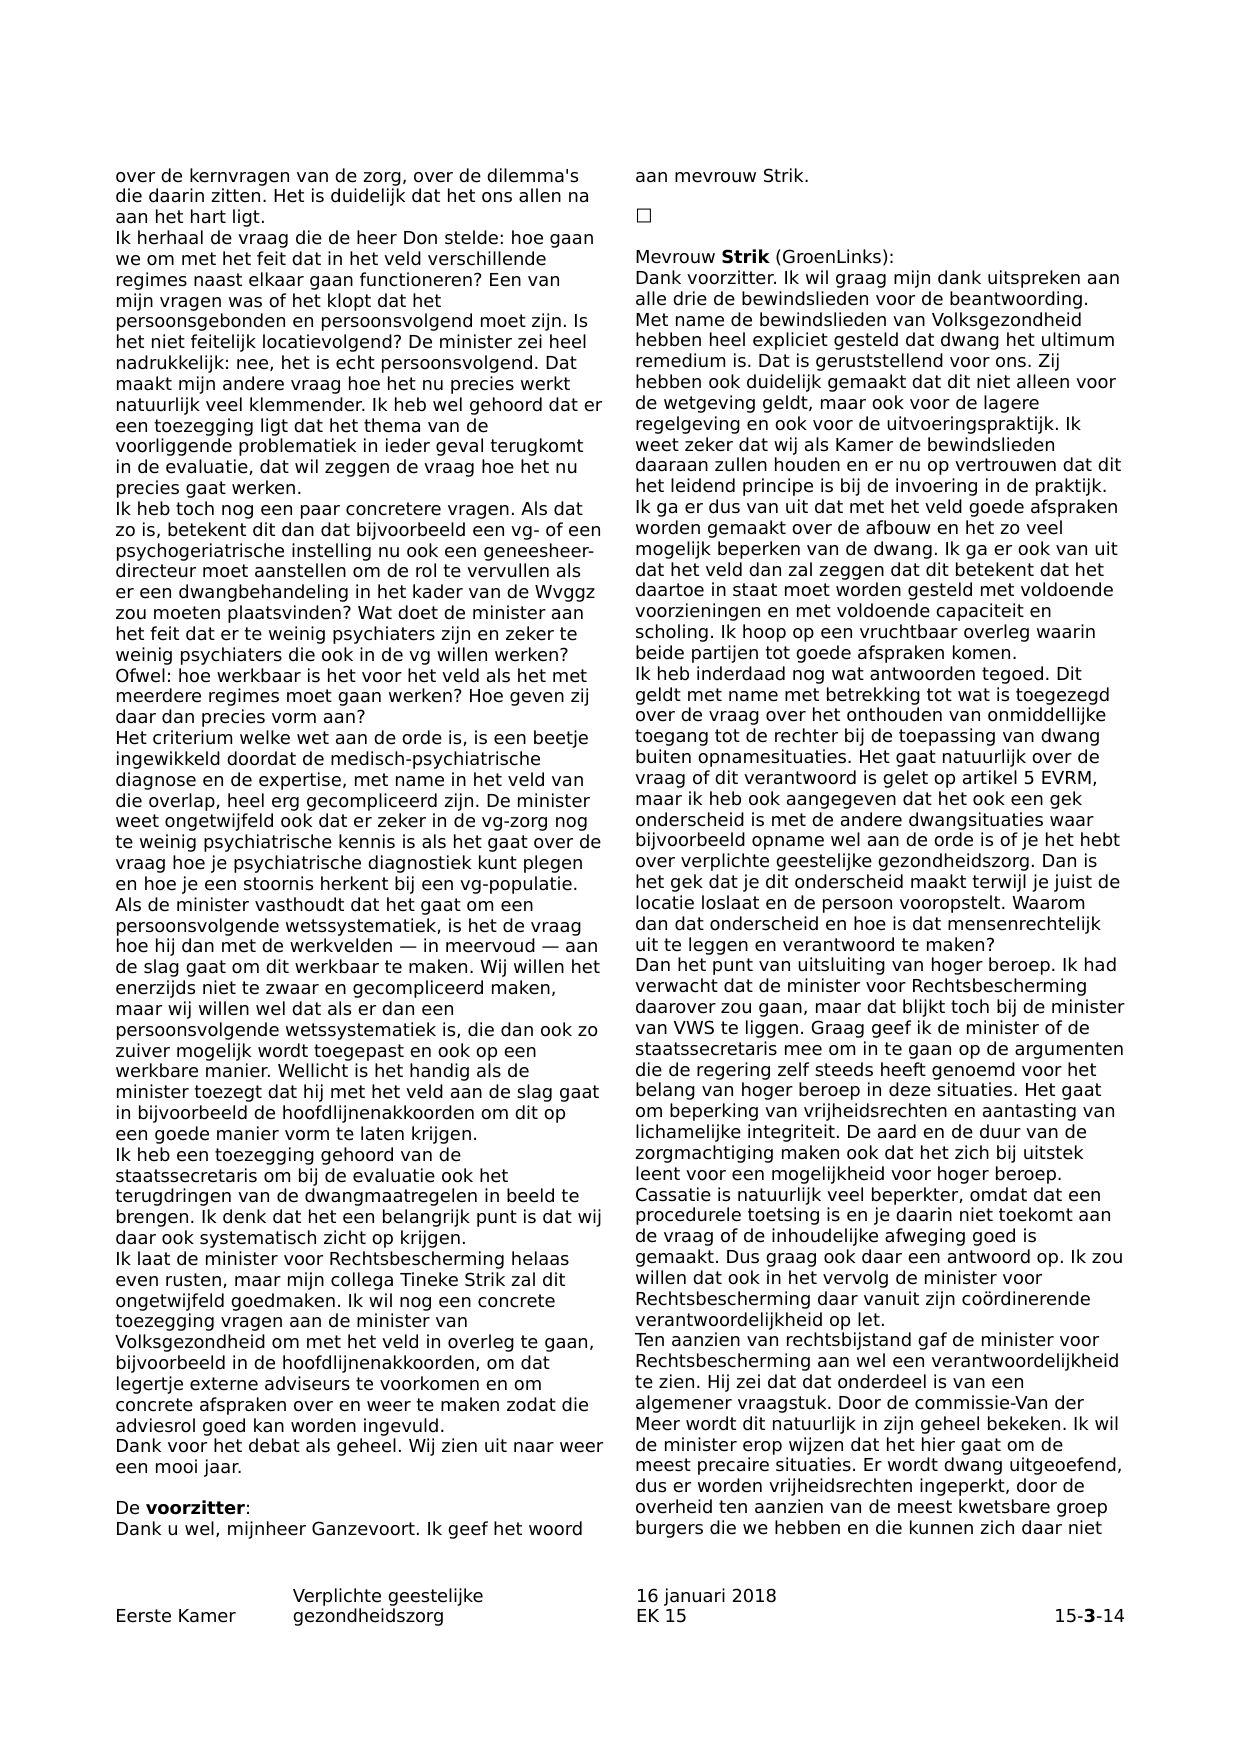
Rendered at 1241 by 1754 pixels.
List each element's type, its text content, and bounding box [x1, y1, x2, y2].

text Het criterium welke wet aan de orde is, is een beetje ingewikkeld doordat de medisch-psychiatrische diagnose en de expertise, met name in het veld van die overlap, heel erg gecompliceerd zijn. De minister weet ongetwijfeld ook dat er zeker in de vg-zorg nog te weinig psychiatrische kennis is als het gaat over de vraag hoe je psychiatrische diagnostiek kunt plegen en hoe je een stoornis herkent bij een vg-populatie. Als de minister vasthoudt dat het gaat om een persoonsvolgende wetssystematiek, is het de vraag hoe hij dan met de werkvelden — in meervoud — aan de slag gaat om dit werkbaar te maken. Wij willen het enerzijds niet te zwaar en gecompliceerd maken, maar wij willen wel dat als er dan een persoonsvolgende wetssystematiek is, die dan ook zo zuiver mogelijk wordt toegepast en ook op een werkbare manier. Wellicht is het handig als de minister toezegt dat hij met het veld aan de slag gaat in bijvoorbeeld de hoofdlijnenakkoorden om dit op een goede manier vorm te laten krijgen. [115, 728, 605, 1144]
text Dank voor het debat als geheel. Wij zien uit naar weer een mooi jaar. [115, 1436, 605, 1478]
text Dan het punt van uitsluiting van hoger beroep. Ik had verwacht dat de minister voor Rechtsbescherming daarover zou gaan, maar dat blijkt toch bij de minister van VWS te liggen. Graag geef ik de minister of de staatssecretaris mee om in te gaan op de argumenten die de regering zelf steeds heeft genoemd voor het belang van hoger beroep in deze situaties. Het gaat om beperking van vrijheidsrechten en aantasting van lichamelijke integriteit. De aard en de duur van de zorgmachtiging maken ook dat het zich bij uitstek leent voor een mogelijkheid voor hoger beroep. Cassatie is natuurlijk veel beperkter, omdat dat een procedurele toetsing is en je daarin niet toekomt aan de vraag of de inhoudelijke afweging goed is gemaakt. Dus graag ook daar een antwoord op. Ik zou willen dat ook in het vervolg de minister voor Rechtsbescherming daar vanuit zijn coördinerende verantwoordelijkheid op let. [635, 955, 1125, 1330]
text over de kernvragen van de zorg, over de dilemma's die daarin zitten. Het is duidelijk dat het ons allen na aan het hart ligt. [115, 165, 605, 228]
text Ik heb inderdaad nog wat antwoorden tegoed. Dit geldt met name met betrekking tot wat is toegezegd over de vraag over het onthouden van onmiddellijke toegang tot de rechter bij de toepassing van dwang buiten opnamesituaties. Het gaat natuurlijk over de vraag of dit verantwoord is gelet op artikel 5 EVRM, maar ik heb ook aangegeven dat het ook een gek onderscheid is met de andere dwangsituaties waar bijvoorbeeld opname wel aan de orde is of je het hebt over verplichte geestelijke gezondheidszorg. Dan is het gek dat je dit onderscheid maakt terwijl je juist de locatie loslaat en de persoon vooropstelt. Waarom dan dat onderscheid en hoe is dat mensenrechtelijk uit te leggen en verantwoord te maken? [635, 663, 1125, 955]
text Ik heb een toezegging gehoord van de staatssecretaris om bij de evaluatie ook het terugdringen van de dwangmaatregelen in beeld te brengen. Ik denk dat het een belangrijk punt is dat wij daar ook systematisch zicht op krijgen. [115, 1144, 605, 1249]
text Dank u wel, mijnheer Ganzevoort. Ik geef het woord [115, 1518, 605, 1539]
text Mevrouw Strik (GroenLinks): [635, 247, 1125, 268]
text Ten aanzien van rechtsbijstand gaf de minister voor Rechtsbescherming aan wel een verantwoordelijkheid te zien. Hij zei dat dat onderdeel is van een algemener vraagstuk. Door de commissie-Van der Meer wordt dit natuurlijk in zijn geheel bekeken. Ik wil de minister erop wijzen dat het hier gaat om de meest precaire situaties. Er wordt dwang uitgeoefend, dus er worden vrijheidsrechten ingeperkt, door de overheid ten aanzien van de meest kwetsbare groep burgers die we hebben en die kunnen zich daar niet [635, 1330, 1125, 1538]
text Dank voorzitter. Ik wil graag mijn dank uitspreken aan alle drie de bewindslieden voor de beantwoording. Met name de bewindslieden van Volksgezondheid hebben heel expliciet gesteld dat dwang het ultimum remedium is. Dat is geruststellend voor ons. Zij hebben ook duidelijk gemaakt dat dit niet alleen voor de wetgeving geldt, maar ook voor de lagere regelgeving en ook voor de uitvoeringspraktijk. Ik weet zeker dat wij als Kamer de bewindslieden daaraan zullen houden en er nu op vertrouwen dat dit het leidend principe is bij de invoering in de praktijk. Ik ga er dus van uit dat met het veld goede afspraken worden gemaakt over de afbouw en het zo veel mogelijk beperken van de dwang. Ik ga er ook van uit dat het veld dan zal zeggen dat dit betekent dat het daartoe in staat moet worden gesteld met voldoende voorzieningen en met voldoende capaciteit en scholing. Ik hoop op een vruchtbaar overleg waarin beide partijen tot goede afspraken komen. [635, 268, 1125, 663]
text ⬜ [635, 206, 1125, 227]
text aan mevrouw Strik. [635, 165, 1125, 186]
text Ik laat de minister voor Rechtsbescherming helaas even rusten, maar mijn collega Tineke Strik zal dit ongetwijfeld goedmaken. Ik wil nog een concrete toezegging vragen aan de minister van Volksgezondheid om met het veld in overleg te gaan, bijvoorbeeld in de hoofdlijnenakkoorden, om dat legertje externe adviseurs te voorkomen en om concrete afspraken over en weer te maken zodat die adviesrol goed kan worden ingevuld. [115, 1249, 605, 1436]
text De voorzitter: [115, 1498, 605, 1518]
text Ik herhaal de vraag die de heer Don stelde: hoe gaan we om met het feit dat in het veld verschillende regimes naast elkaar gaan functioneren? Een van mijn vragen was of het klopt dat het persoonsgebonden en persoonsvolgend moet zijn. Is het niet feitelijk locatievolgend? De minister zei heel nadrukkelijk: nee, het is echt persoonsvolgend. Dat maakt mijn andere vraag hoe het nu precies werkt natuurlijk veel klemmender. Ik heb wel gehoord dat er een toezegging ligt dat het thema van de voorliggende problematiek in ieder geval terugkomt in de evaluatie, dat wil zeggen de vraag hoe het nu precies gaat werken. [115, 228, 605, 499]
text Ik heb toch nog een paar concretere vragen. Als dat zo is, betekent dit dan dat bijvoorbeeld een vg- of een psychogeriatrische instelling nu ook een geneesheer-directeur moet aanstellen om de rol te vervullen als er een dwangbehandeling in het kader van de Wvggz zou moeten plaatsvinden? Wat doet de minister aan het feit dat er te weinig psychiaters zijn en zeker te weinig psychiaters die ook in de vg willen werken? Ofwel: hoe werkbaar is het voor het veld als het met meerdere regimes moet gaan werken? Hoe geven zij daar dan precies vorm aan? [115, 499, 605, 728]
